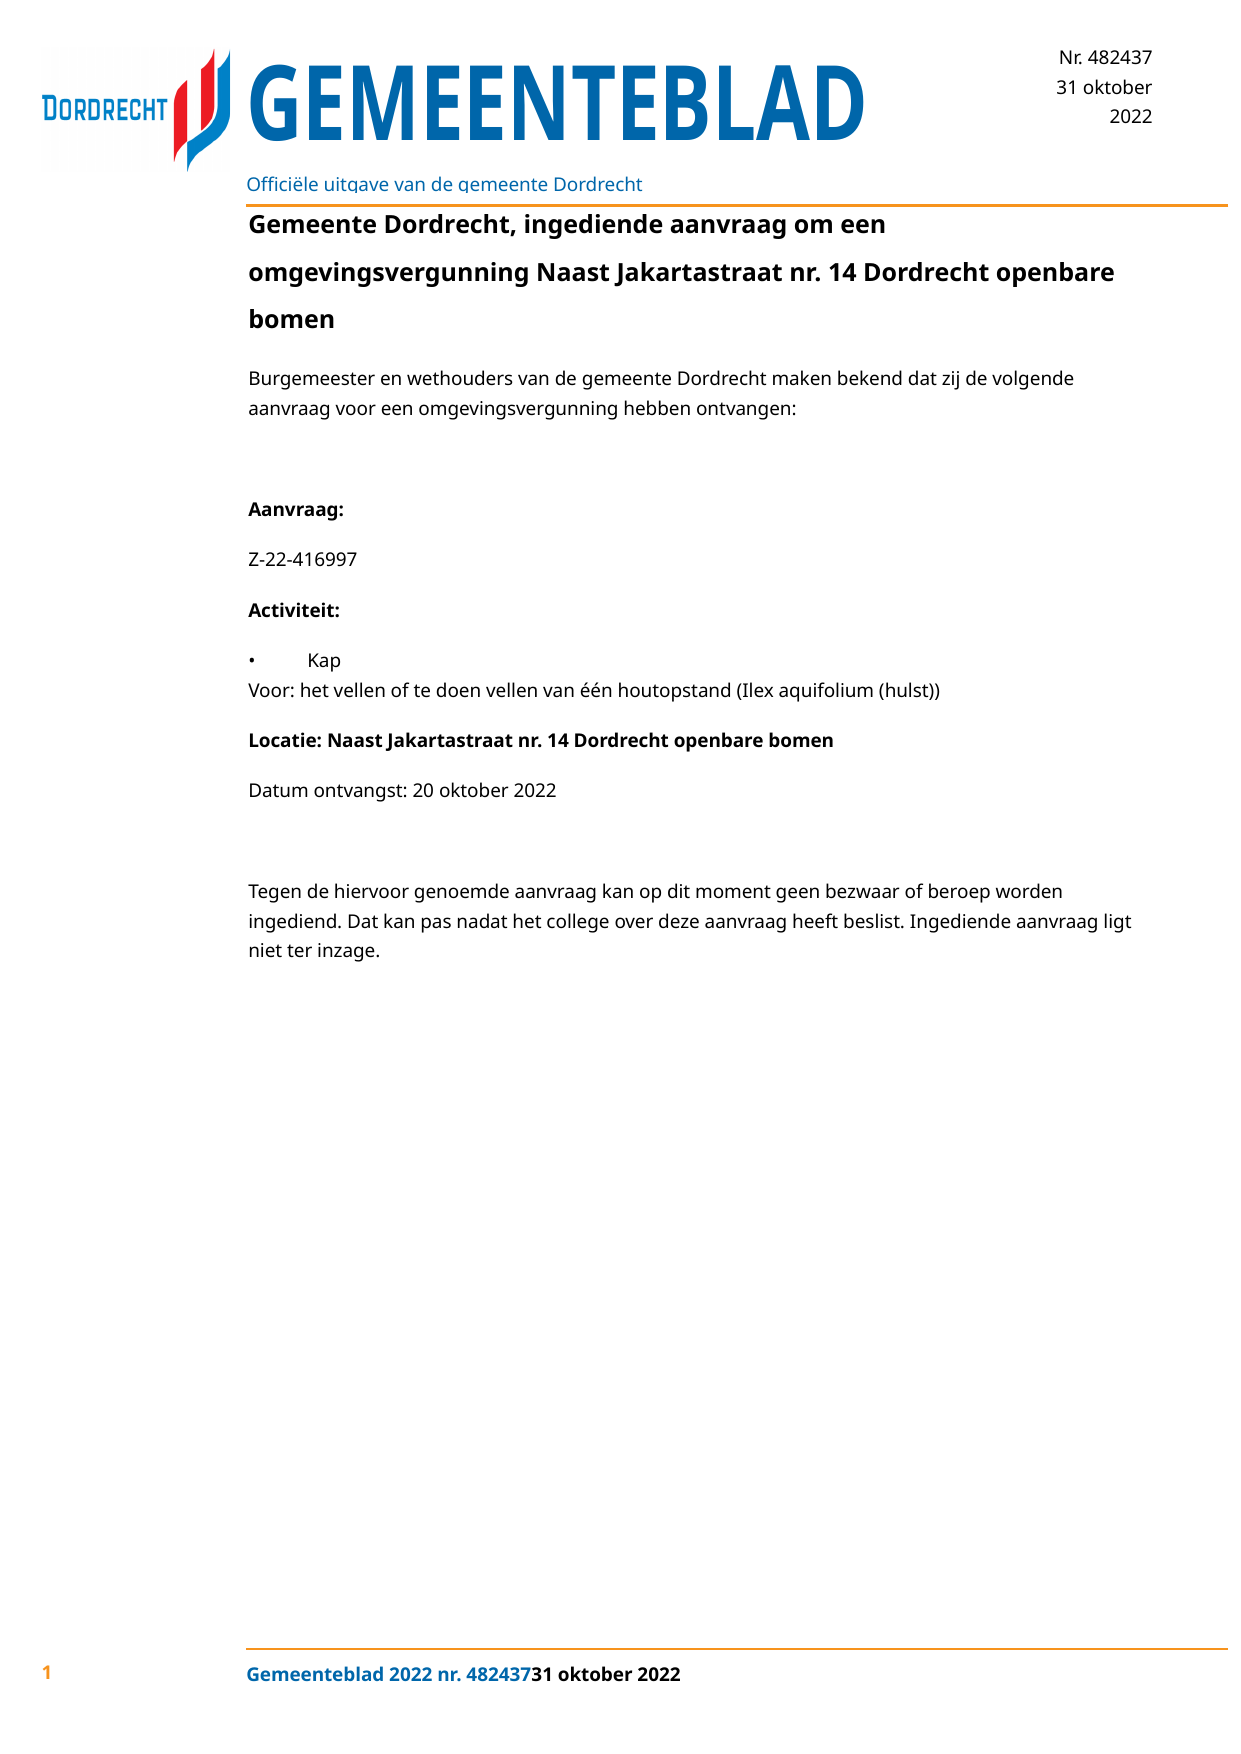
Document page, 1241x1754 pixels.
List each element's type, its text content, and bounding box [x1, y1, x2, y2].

text Locatie: Naast Jakartastraat nr. 14 Dordrecht openbare bomen [248, 727, 1152, 753]
text Voor: het vellen of te doen vellen van één houtopstand (Ilex aquifolium (hulst)) [248, 677, 1152, 702]
list Kap [248, 647, 1152, 673]
text Gemeente Dordrecht, ingediende aanvraag om een omgevingsvergunning Naast Jakartastraat nr. 14 Dordrecht openbare bomen [248, 207, 1152, 336]
text Aanvraag: [248, 496, 1152, 522]
picture [41, 47, 231, 172]
text Tegen de hiervoor genoemde aanvraag kan op dit moment geen bezwaar of beroep worden ingediend. Dat kan pas nadat het college over deze aanvraag heeft beslist. Ingediende aanvraag ligt niet ter inzage. [248, 878, 1152, 963]
text Burgemeester en wethouders van de gemeente Dordrecht maken bekend dat zij de volgende aanvraag voor een omgevingsvergunning hebben ontvangen: [248, 366, 1152, 421]
text Activiteit: [248, 597, 1152, 622]
text Z-22-416997 [248, 546, 1152, 572]
text Datum ontvangst: 20 oktober 2022 [248, 778, 1152, 803]
